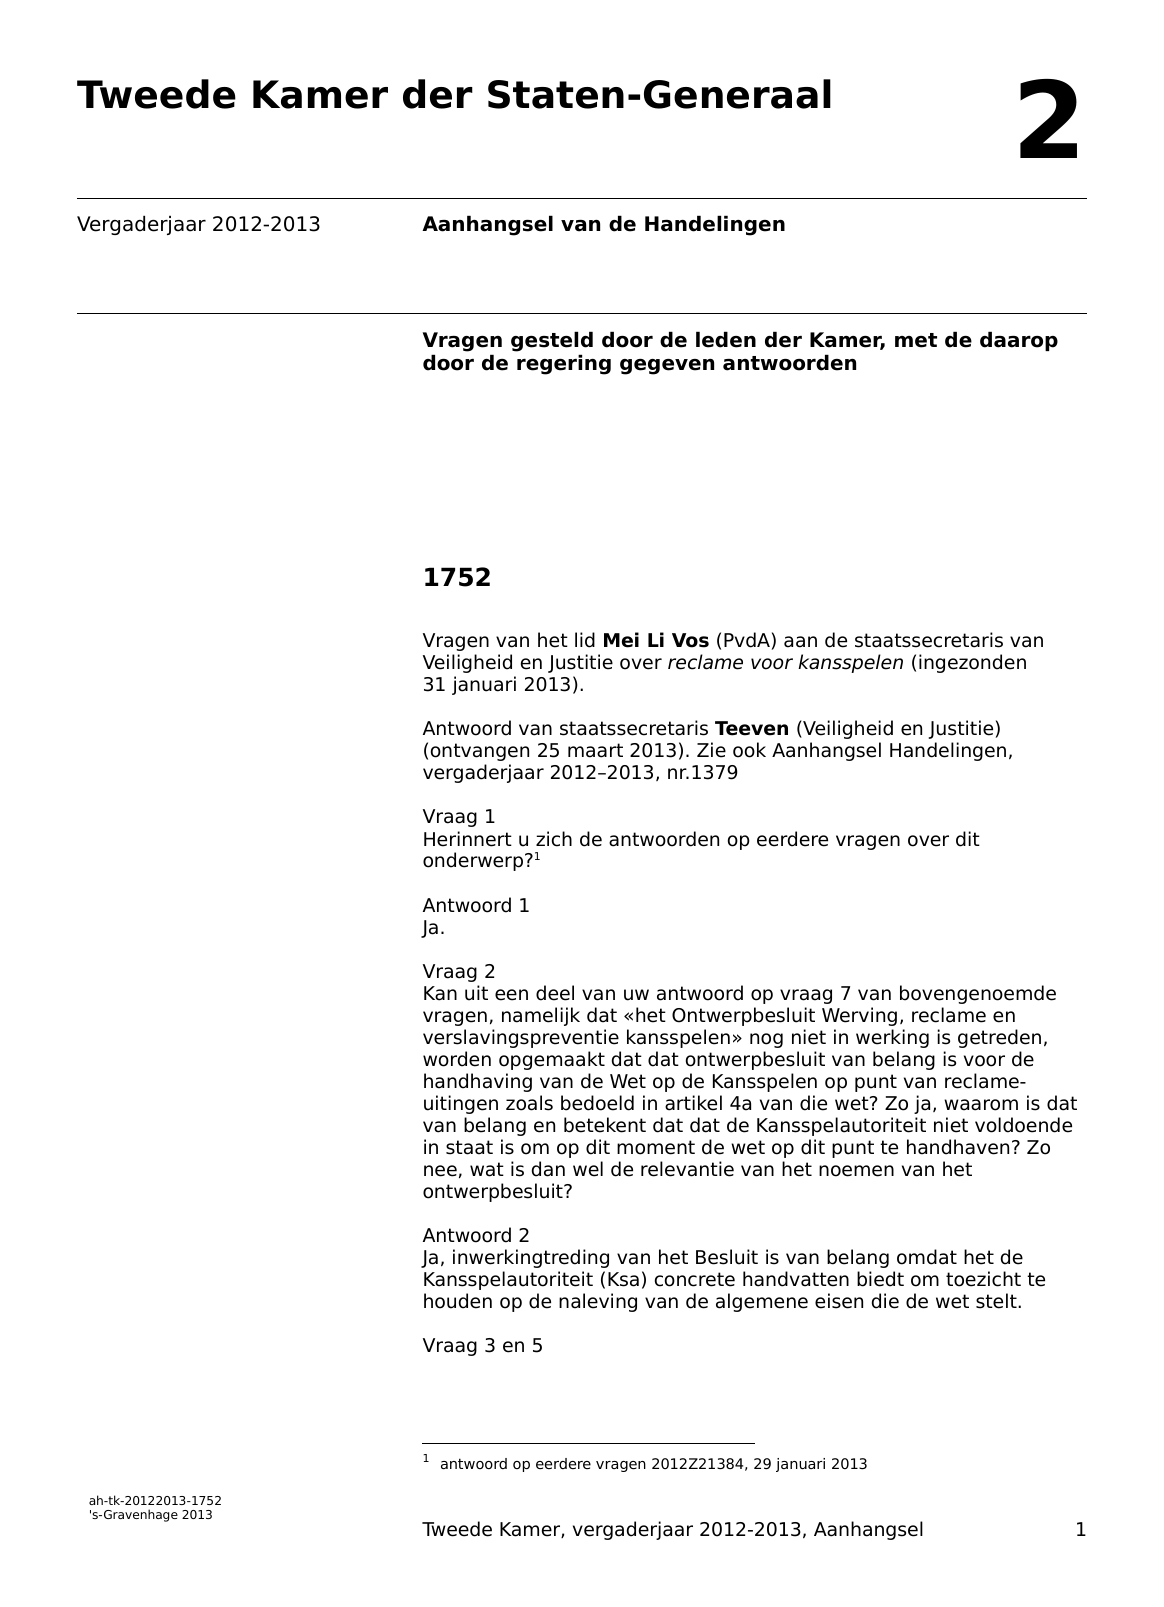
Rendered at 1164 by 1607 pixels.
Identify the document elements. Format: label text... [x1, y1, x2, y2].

text Vraag 3 en 5 [422, 1335, 1087, 1357]
text Vraag 2 [422, 961, 1087, 983]
table_header 2 [886, 59, 1087, 198]
text ah-tk-20122013-1752 [88, 1494, 323, 1508]
text Vragen van het lid Mei Li Vos (PvdA) aan de staatssecretaris van Veiligheid en Justitie over reclame voor kansspelen (ingezonden 31 januari 2013). [422, 630, 1087, 696]
text Antwoord van staatssecretaris Teeven (Veiligheid en Justitie) (ontvangen 25 maart 2013). Zie ook Aanhangsel Handelingen, vergaderjaar 2012–2013, nr.1379 [422, 718, 1087, 784]
table_cell Aanhangsel van de Handelingen [422, 199, 1087, 313]
text Antwoord 2 [422, 1225, 1087, 1247]
text Herinnert u zich de antwoorden op eerdere vragen over dit onderwerp? [422, 828, 1087, 872]
text antwoord op eerdere vragen 2012Z21384, 29 januari 2013 [422, 1452, 1087, 1474]
text 's-Gravenhage 2013 [88, 1508, 323, 1522]
text Vraag 1 [422, 806, 1087, 828]
table_cell Vergaderjaar 2012-2013 [77, 199, 422, 313]
text Kan uit een deel van uw antwoord op vraag 7 van bovengenoemde vragen, namelijk dat «het Ontwerpbesluit Werving, reclame en verslavingspreventie kansspelen» nog niet in werking is getreden, worden opgemaakt dat dat ontwerpbesluit van belang is voor de handhaving van de Wet op de Kansspelen op punt van reclame-uitingen zoals bedoeld in artikel 4a van die wet? Zo ja, waarom is dat van belang en betekent dat dat de Kansspelautoriteit niet voldoende in staat is om op dit moment de wet op dit punt te handhaven? Zo nee, wat is dan wel de relevantie van het noemen van het ontwerpbesluit? [422, 983, 1087, 1202]
table_cell Vragen gesteld door de leden der Kamer, met de daarop door de regering gegeven antwoorden [422, 314, 1087, 375]
text Ja, inwerkingtreding van het Besluit is van belang omdat het de Kansspelautoriteit (Ksa) concrete handvatten biedt om toezicht te houden op de naleving van de algemene eisen die de wet stelt. [422, 1247, 1087, 1313]
text Antwoord 1 [422, 894, 1087, 917]
text 1752 [422, 563, 1087, 592]
table_header Tweede Kamer der Staten-Generaal [77, 59, 886, 198]
text Ja. [422, 917, 1087, 938]
table_cell [77, 314, 422, 375]
